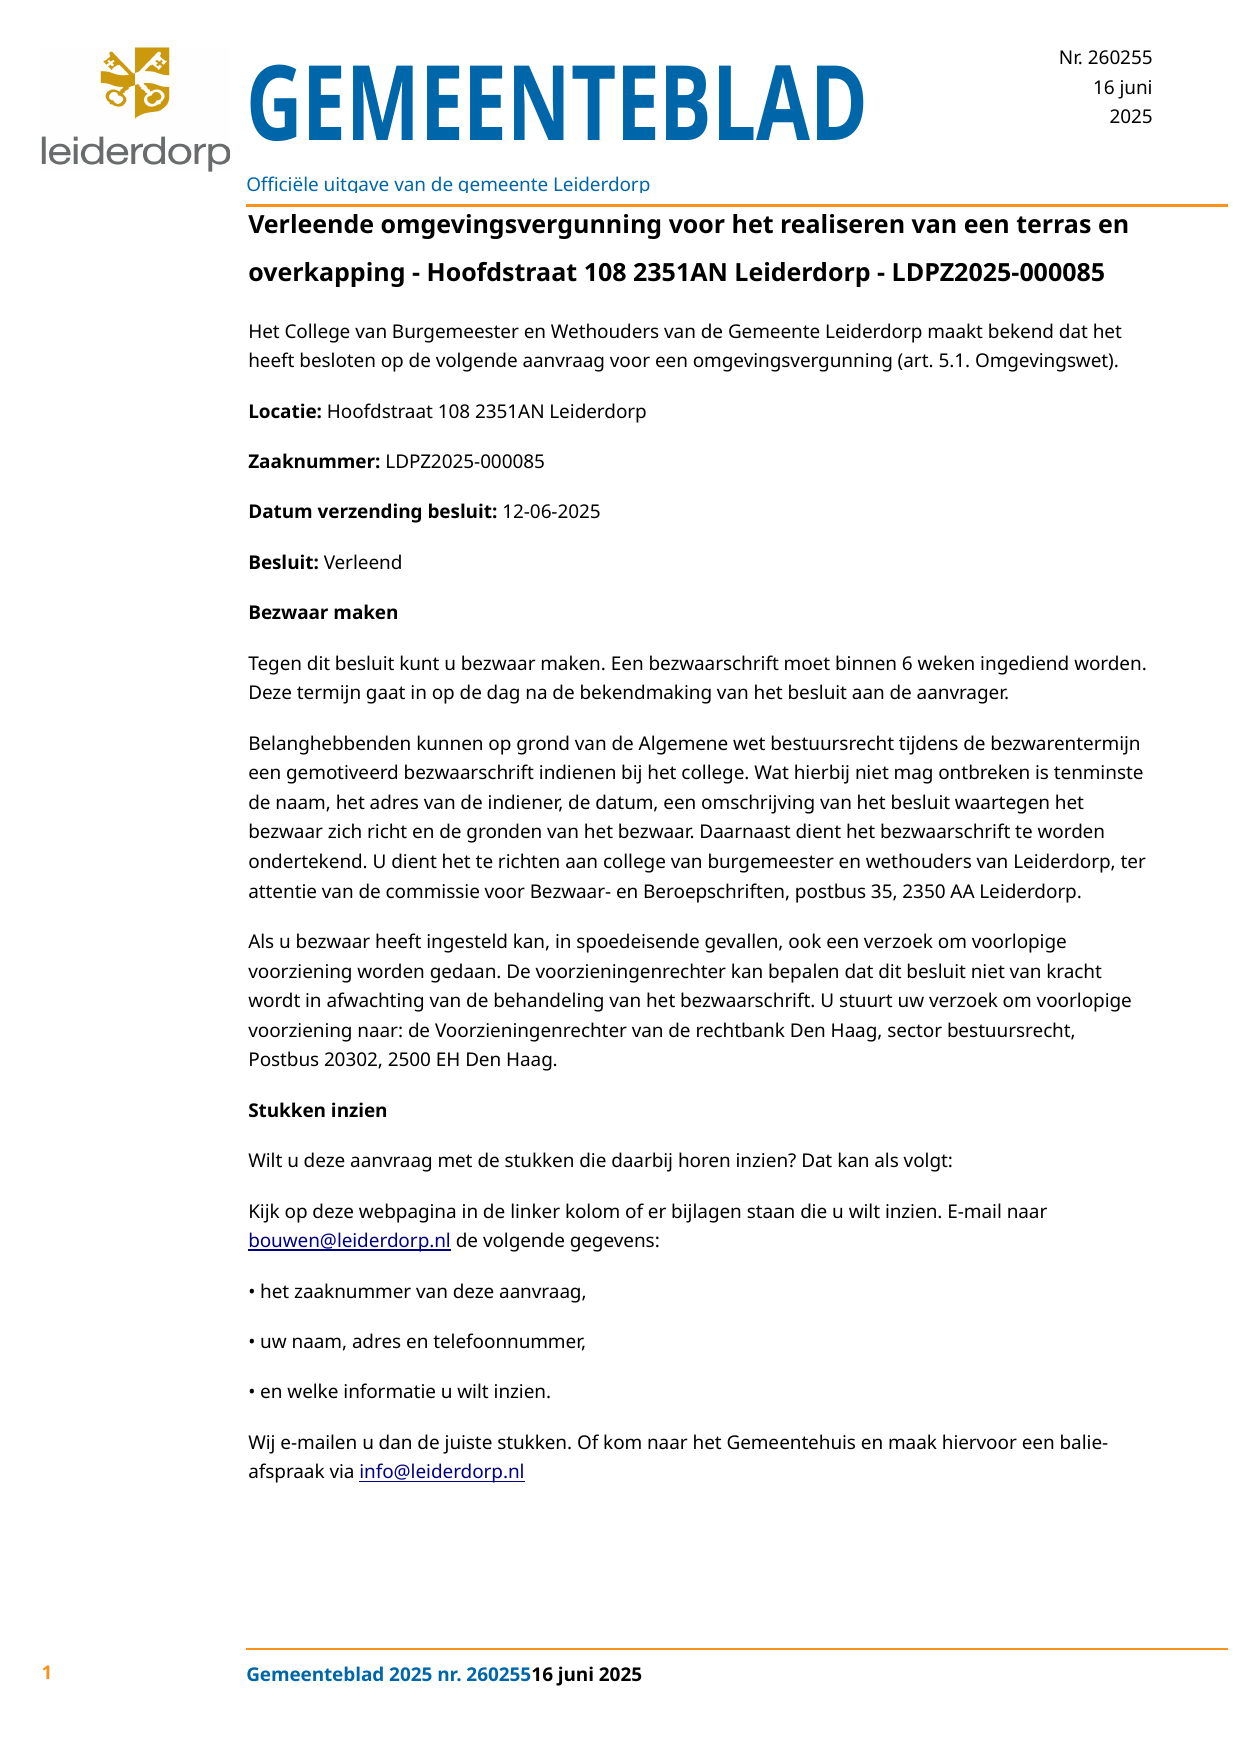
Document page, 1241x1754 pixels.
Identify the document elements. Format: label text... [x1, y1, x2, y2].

text Belanghebbenden kunnen op grond van de Algemene wet bestuursrecht tijdens de bezwarentermijn een gemotiveerd bezwaarschrift indienen bij het college. Wat hierbij niet mag ontbreken is tenminste de naam, het adres van de indiener, de datum, een omschrijving van het besluit waartegen het bezwaar zich richt en de gronden van het bezwaar. Daarnaast dient het bezwaarschrift te worden ondertekend. U dient het te richten aan college van burgemeester en wethouders van Leiderdorp, ter attentie van de commissie voor Bezwaar- en Beroepschriften, postbus 35, 2350 AA Leiderdorp. [248, 730, 1152, 904]
text Kijk op deze webpagina in de linker kolom of er bijlagen staan die u wilt inzien. E-mail naar bouwen@leiderdorp.nl de volgende gegevens: [248, 1198, 1152, 1253]
text Zaaknummer: LDPZ2025-000085 [248, 448, 1152, 474]
text Verleende omgevingsvergunning voor het realiseren van een terras en overkapping - Hoofdstraat 108 2351AN Leiderdorp - LDPZ2025-000085 [248, 207, 1152, 288]
text • het zaaknummer van deze aanvraag, [248, 1278, 1152, 1304]
text • uw naam, adres en telefoonnummer, [248, 1328, 1152, 1354]
text Wij e-mailen u dan de juiste stukken. Of kom naar het Gemeentehuis en maak hiervoor een balie-afspraak via info@leiderdorp.nl [248, 1429, 1152, 1484]
text Locatie: Hoofdstraat 108 2351AN Leiderdorp [248, 398, 1152, 424]
text • en welke informatie u wilt inzien. [248, 1379, 1152, 1404]
text Als u bezwaar heeft ingesteld kan, in spoedeisende gevallen, ook een verzoek om voorlopige voorziening worden gedaan. De voorzieningenrechter kan bepalen dat dit besluit niet van kracht wordt in afwachting van de behandeling van het bezwaarschrift. U stuurt uw verzoek om voorlopige voorziening naar: de Voorzieningenrechter van de rechtbank Den Haag, sector bestuursrecht, Postbus 20302, 2500 EH Den Haag. [248, 928, 1152, 1072]
text Stukken inzien [248, 1097, 1152, 1123]
picture [41, 47, 231, 172]
text Wilt u deze aanvraag met de stukken die daarbij horen inzien? Dat kan als volgt: [248, 1147, 1152, 1173]
text Datum verzending besluit: 12-06-2025 [248, 499, 1152, 524]
text Bezwaar maken [248, 599, 1152, 625]
text Besluit: Verleend [248, 549, 1152, 575]
text Het College van Burgemeester en Wethouders van de Gemeente Leiderdorp maakt bekend dat het heeft besloten op de volgende aanvraag voor een omgevingsvergunning (art. 5.1. Omgevingswet). [248, 318, 1152, 373]
text Tegen dit besluit kunt u bezwaar maken. Een bezwaarschrift moet binnen 6 weken ingediend worden. Deze termijn gaat in op de dag na de bekendmaking van het besluit aan de aanvrager. [248, 650, 1152, 705]
